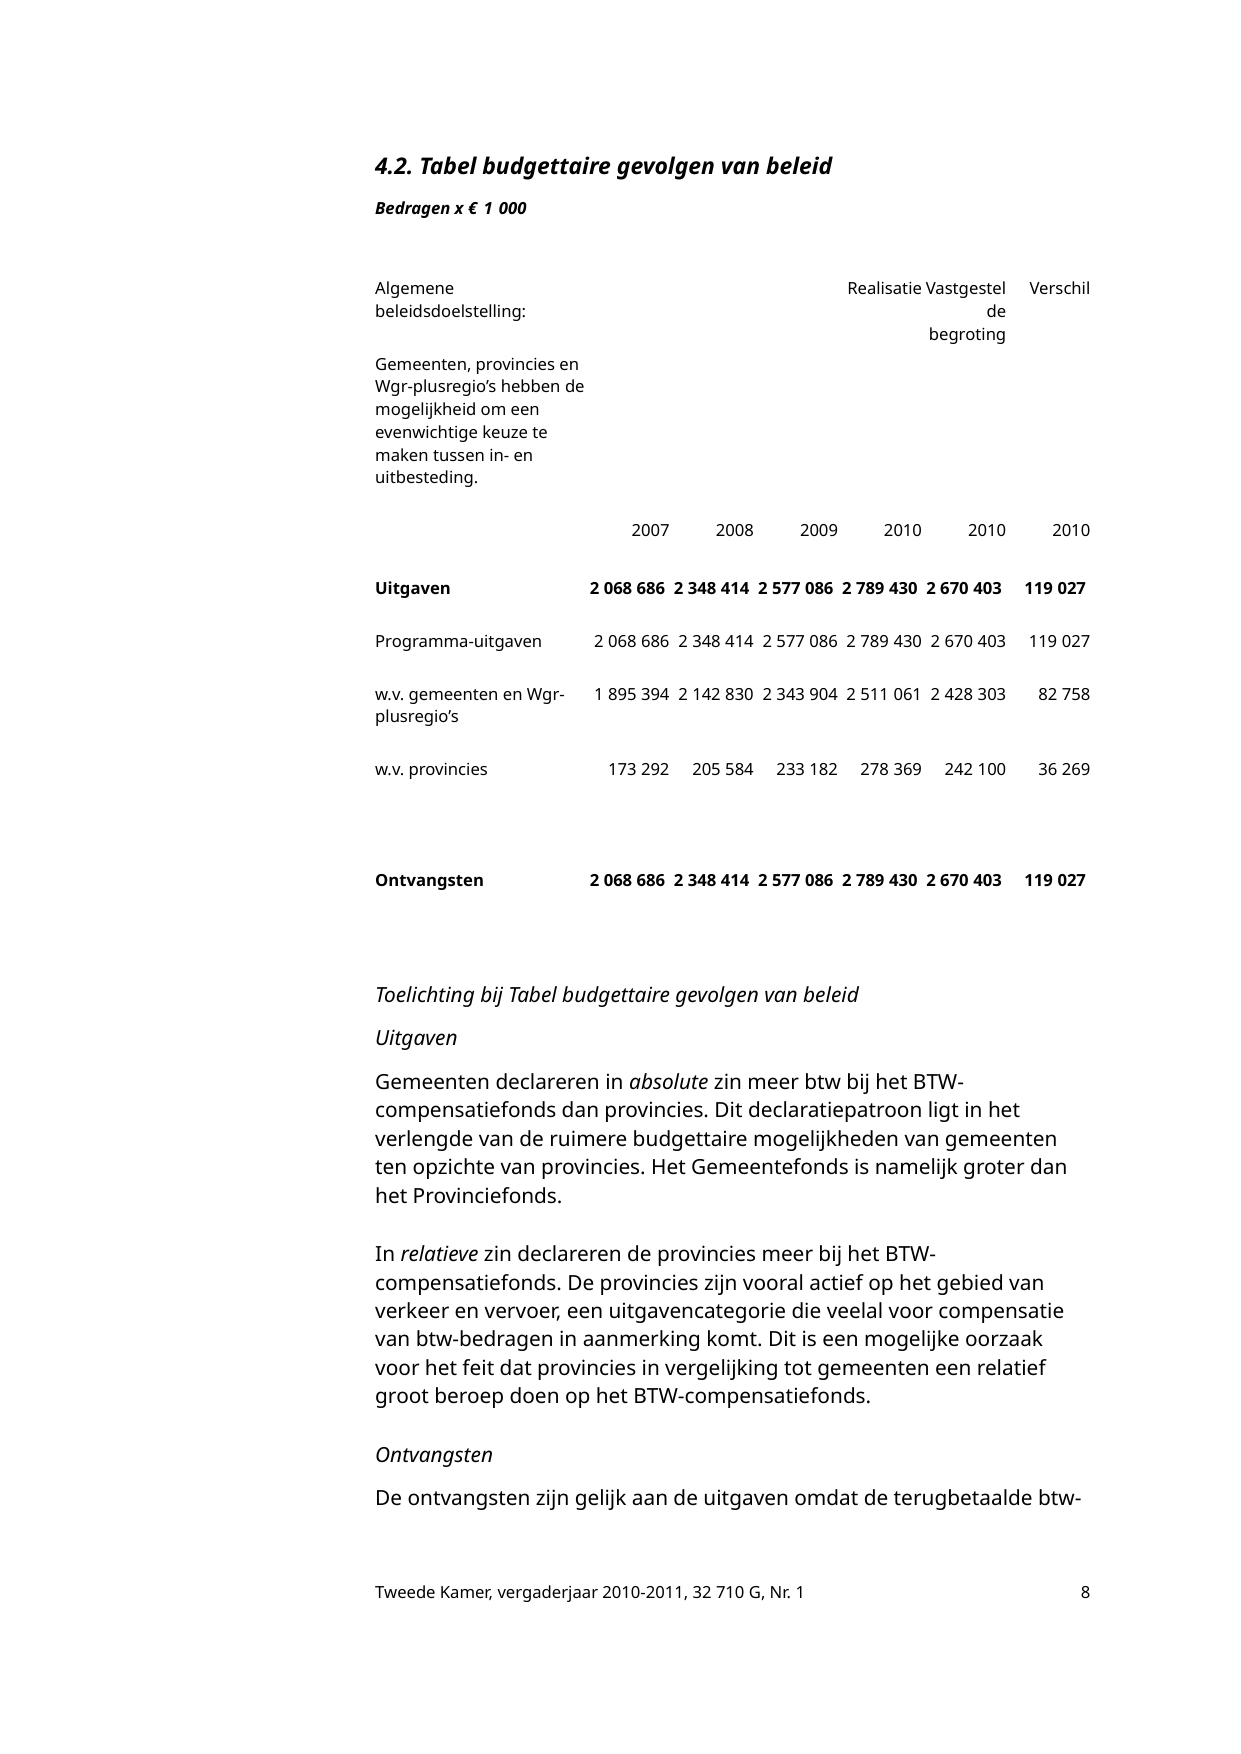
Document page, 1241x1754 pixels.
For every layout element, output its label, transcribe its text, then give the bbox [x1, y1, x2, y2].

table_cell 2009 [754, 519, 838, 577]
table_header Vastgestelde begroting [922, 277, 1006, 518]
table_cell 1 895 394 [585, 683, 669, 758]
table_header [754, 277, 838, 518]
table_cell 2 348 414 [669, 869, 753, 922]
table_cell 2010 [1006, 519, 1090, 577]
table_cell 205 584 [669, 758, 753, 811]
text In relatieve zin declareren de provincies meer bij het BTW-compensatiefonds. De provincies zijn vooral actief op het gebied van verkeer en vervoer, een uitgavencategorie die veelal voor compensatie van btw-bedragen in aanmerking komt. Dit is een mogelijke oorzaak voor het feit dat provincies in vergelijking tot gemeenten een relatief groot beroep doen op het BTW-compensatiefonds. [375, 1239, 1090, 1410]
table_cell 2 142 830 [669, 683, 753, 758]
table_cell 2 670 403 [922, 577, 1006, 630]
table_cell 173 292 [585, 758, 669, 811]
table_cell 2 068 686 [585, 577, 669, 630]
table_cell 2 343 904 [754, 683, 838, 758]
table_cell [922, 811, 1006, 869]
table_cell 2007 [585, 519, 669, 577]
table_cell 2 577 086 [754, 630, 838, 682]
table_cell 2 789 430 [838, 630, 922, 682]
table_cell 2 068 686 [585, 630, 669, 682]
table_cell 233 182 [754, 758, 838, 811]
table_header Realisatie [838, 277, 922, 518]
table_cell w.v. gemeenten en Wgr-plusregio’s [375, 683, 585, 758]
table_cell 278 369 [838, 758, 922, 811]
text Ontvangsten [375, 1440, 1090, 1468]
table_cell [669, 811, 753, 869]
table_cell w.v. provincies [375, 758, 585, 811]
table_cell [585, 811, 669, 869]
table_header Verschil [1006, 277, 1090, 518]
text Gemeenten declareren in absolute zin meer btw bij het BTW-compensatiefonds dan provincies. Dit declaratiepatroon ligt in het verlengde van de ruimere budgettaire mogelijkheden van gemeenten ten opzichte van provincies. Het Gemeentefonds is namelijk groter dan het Provinciefonds. [375, 1067, 1090, 1209]
table_cell 119 027 [1006, 869, 1090, 922]
table_cell [838, 811, 922, 869]
text De ontvangsten zijn gelijk aan de uitgaven omdat de terugbetaalde btw- [375, 1483, 1090, 1512]
table_header [669, 277, 753, 518]
table_cell 2 348 414 [669, 630, 753, 682]
text Bedragen x € 1 000 [375, 196, 1090, 219]
table_cell [754, 811, 838, 869]
table_cell [375, 519, 585, 577]
table_cell 82 758 [1006, 683, 1090, 758]
text Uitgaven [375, 1023, 1090, 1052]
table_cell Uitgaven [375, 577, 585, 630]
table_header [585, 277, 669, 518]
table_cell Ontvangsten [375, 869, 585, 922]
table_cell Programma-uitgaven [375, 630, 585, 682]
table_cell 2 577 086 [754, 869, 838, 922]
table_cell [1006, 811, 1090, 869]
table_cell 2 577 086 [754, 577, 838, 630]
table_cell 2010 [838, 519, 922, 577]
table_cell 2 511 061 [838, 683, 922, 758]
table_cell 2 789 430 [838, 577, 922, 630]
table_cell 119 027 [1006, 630, 1090, 682]
table_cell 2 428 303 [922, 683, 1006, 758]
table_cell 242 100 [922, 758, 1006, 811]
table_cell 2008 [669, 519, 753, 577]
table_cell 36 269 [1006, 758, 1090, 811]
table_cell 2010 [922, 519, 1006, 577]
table_cell 2 670 403 [922, 869, 1006, 922]
text Toelichting bij Tabel budgettaire gevolgen van beleid [375, 980, 1090, 1008]
subtitle 4.2. Tabel budgettaire gevolgen van beleid [375, 150, 1090, 181]
table_cell 119 027 [1006, 577, 1090, 630]
table_cell [375, 811, 585, 869]
table_header Algemene beleidsdoelstelling: Gemeenten, provincies en Wgr-plusregio’s hebben de mogelijkheid om een evenwichtige keuze te maken tussen in- en uitbesteding. [375, 277, 585, 518]
table_cell 2 348 414 [669, 577, 753, 630]
table_cell 2 068 686 [585, 869, 669, 922]
table_cell 2 789 430 [838, 869, 922, 922]
table_cell 2 670 403 [922, 630, 1006, 682]
